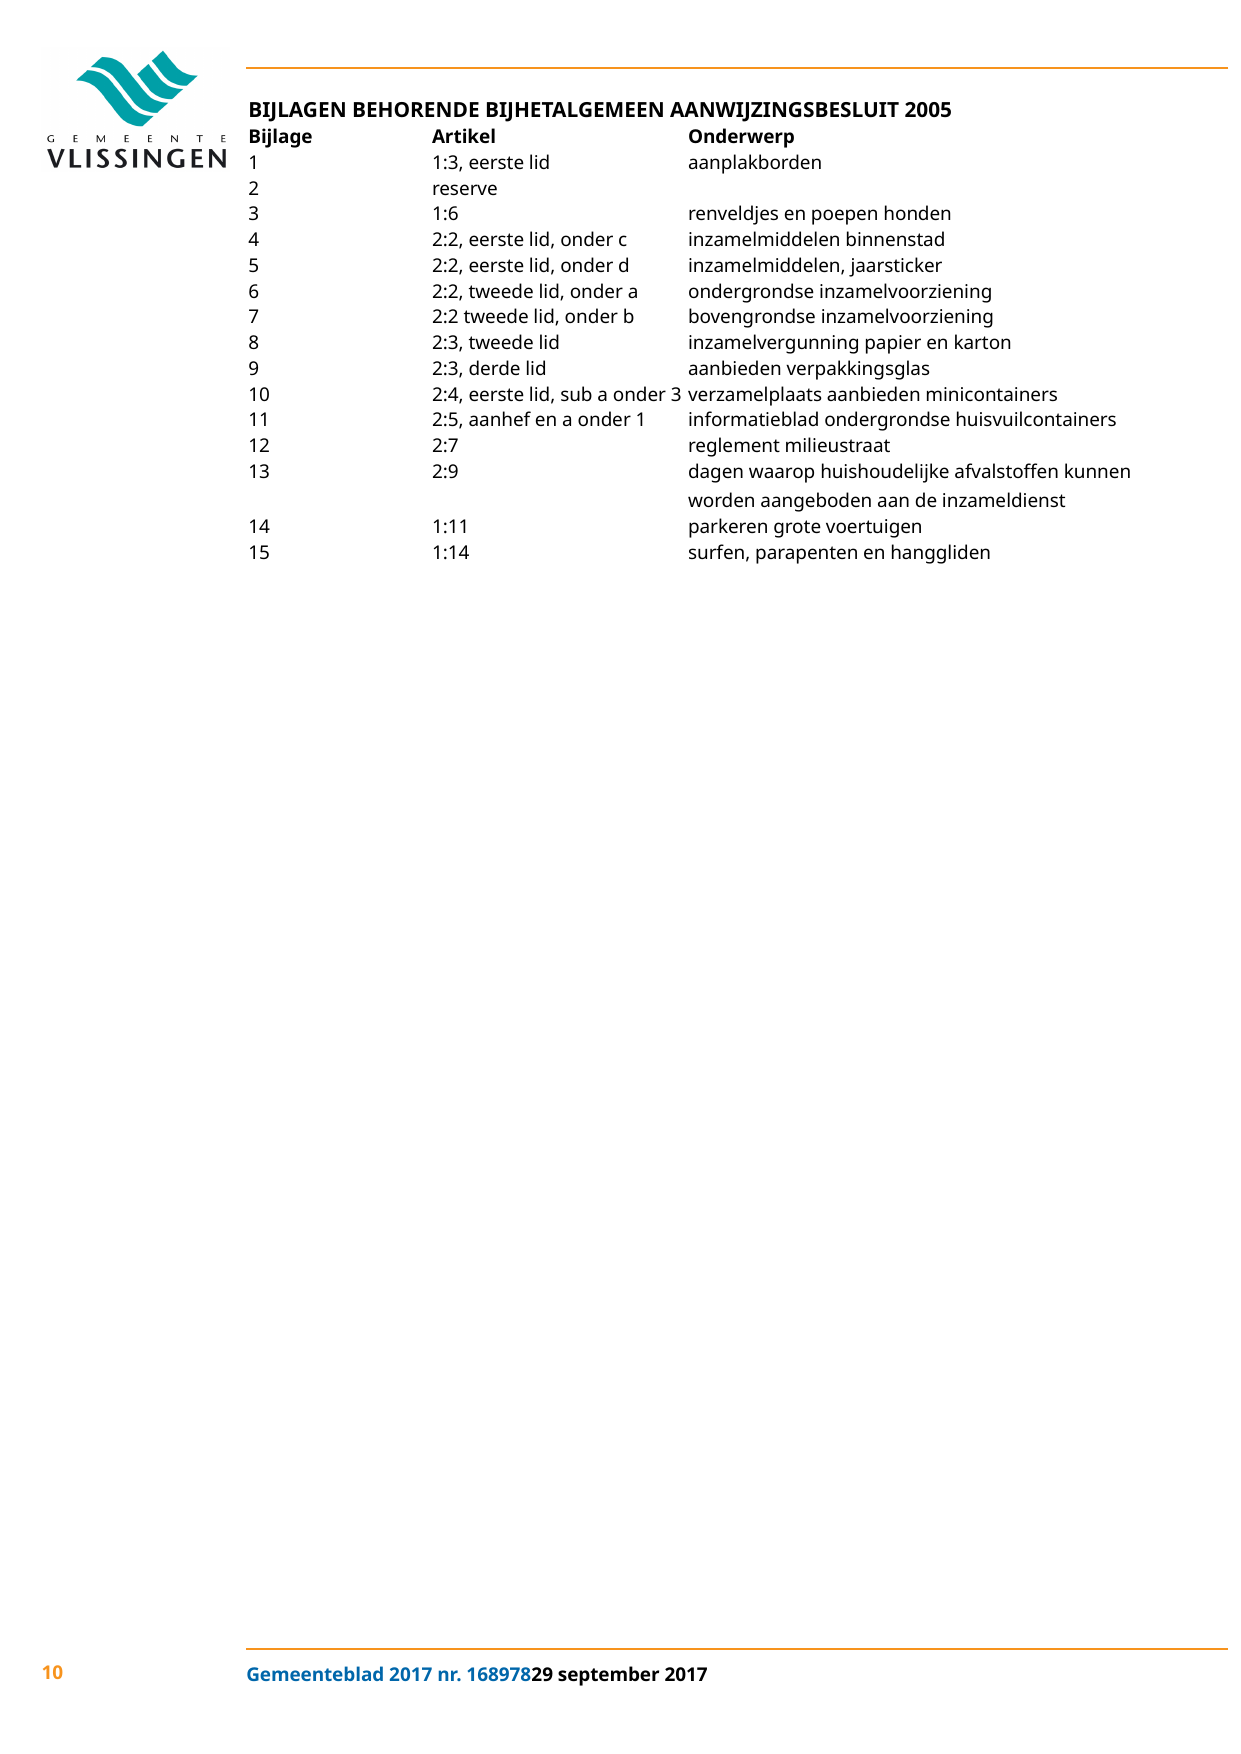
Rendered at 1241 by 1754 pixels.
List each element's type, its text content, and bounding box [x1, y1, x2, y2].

table_cell reserve [432, 175, 688, 201]
table_cell 8 [248, 329, 432, 355]
table_cell 2:2, tweede lid, onder a [432, 278, 688, 303]
table_cell 6 [248, 278, 432, 303]
table_cell 2:7 [432, 432, 688, 458]
table_cell 15 [248, 539, 432, 565]
table_header Onderwerp [688, 124, 1152, 149]
table_cell 1 [248, 149, 432, 175]
table_cell aanplakborden [688, 149, 1152, 175]
table_cell 3 [248, 201, 432, 226]
table_cell 2:9 [432, 458, 688, 513]
table_cell verzamelplaats aanbieden minicontainers [688, 381, 1152, 406]
table_cell renveldjes en poepen honden [688, 201, 1152, 226]
table_cell 9 [248, 355, 432, 381]
table_cell 11 [248, 406, 432, 432]
table_cell 4 [248, 226, 432, 252]
table_cell parkeren grote voertuigen [688, 513, 1152, 539]
picture [41, 47, 231, 172]
table_cell 2:2, eerste lid, onder c [432, 226, 688, 252]
table_cell 1:3, eerste lid [432, 149, 688, 175]
table_header Bijlage [248, 124, 432, 149]
table_cell 12 [248, 432, 432, 458]
table_cell 2:4, eerste lid, sub a onder 3 [432, 381, 688, 406]
table_cell bovengrondse inzamelvoorziening [688, 304, 1152, 329]
table_cell 2:2, eerste lid, onder d [432, 252, 688, 278]
table_cell 2:2 tweede lid, onder b [432, 304, 688, 329]
text BIJLAGEN BEHORENDE BIJHETALGEMEEN AANWIJZINGSBESLUIT 2005 [248, 95, 1152, 123]
table_cell 1:6 [432, 201, 688, 226]
table_cell ondergrondse inzamelvoorziening [688, 278, 1152, 303]
table_cell 13 [248, 458, 432, 513]
table_cell inzamelmiddelen binnenstad [688, 226, 1152, 252]
table_cell 1:14 [432, 539, 688, 565]
table_header Artikel [432, 124, 688, 149]
table_cell 2:3, derde lid [432, 355, 688, 381]
table_cell informatieblad ondergrondse huisvuilcontainers [688, 406, 1152, 432]
table_cell 5 [248, 252, 432, 278]
table_cell inzamelmiddelen, jaarsticker [688, 252, 1152, 278]
table_cell 7 [248, 304, 432, 329]
table_cell inzamelvergunning papier en karton [688, 329, 1152, 355]
table_cell [688, 175, 1152, 201]
table_cell 1:11 [432, 513, 688, 539]
table_cell surfen, parapenten en hanggliden [688, 539, 1152, 565]
table_cell 14 [248, 513, 432, 539]
table_cell 10 [248, 381, 432, 406]
table_cell 2:5, aanhef en a onder 1 [432, 406, 688, 432]
table_cell 2:3, tweede lid [432, 329, 688, 355]
table_cell 2 [248, 175, 432, 201]
table_cell reglement milieustraat [688, 432, 1152, 458]
table_cell dagen waarop huishoudelijke afvalstoffen kunnen worden aangeboden aan de inzameldienst [688, 458, 1152, 513]
table_cell aanbieden verpakkingsglas [688, 355, 1152, 381]
